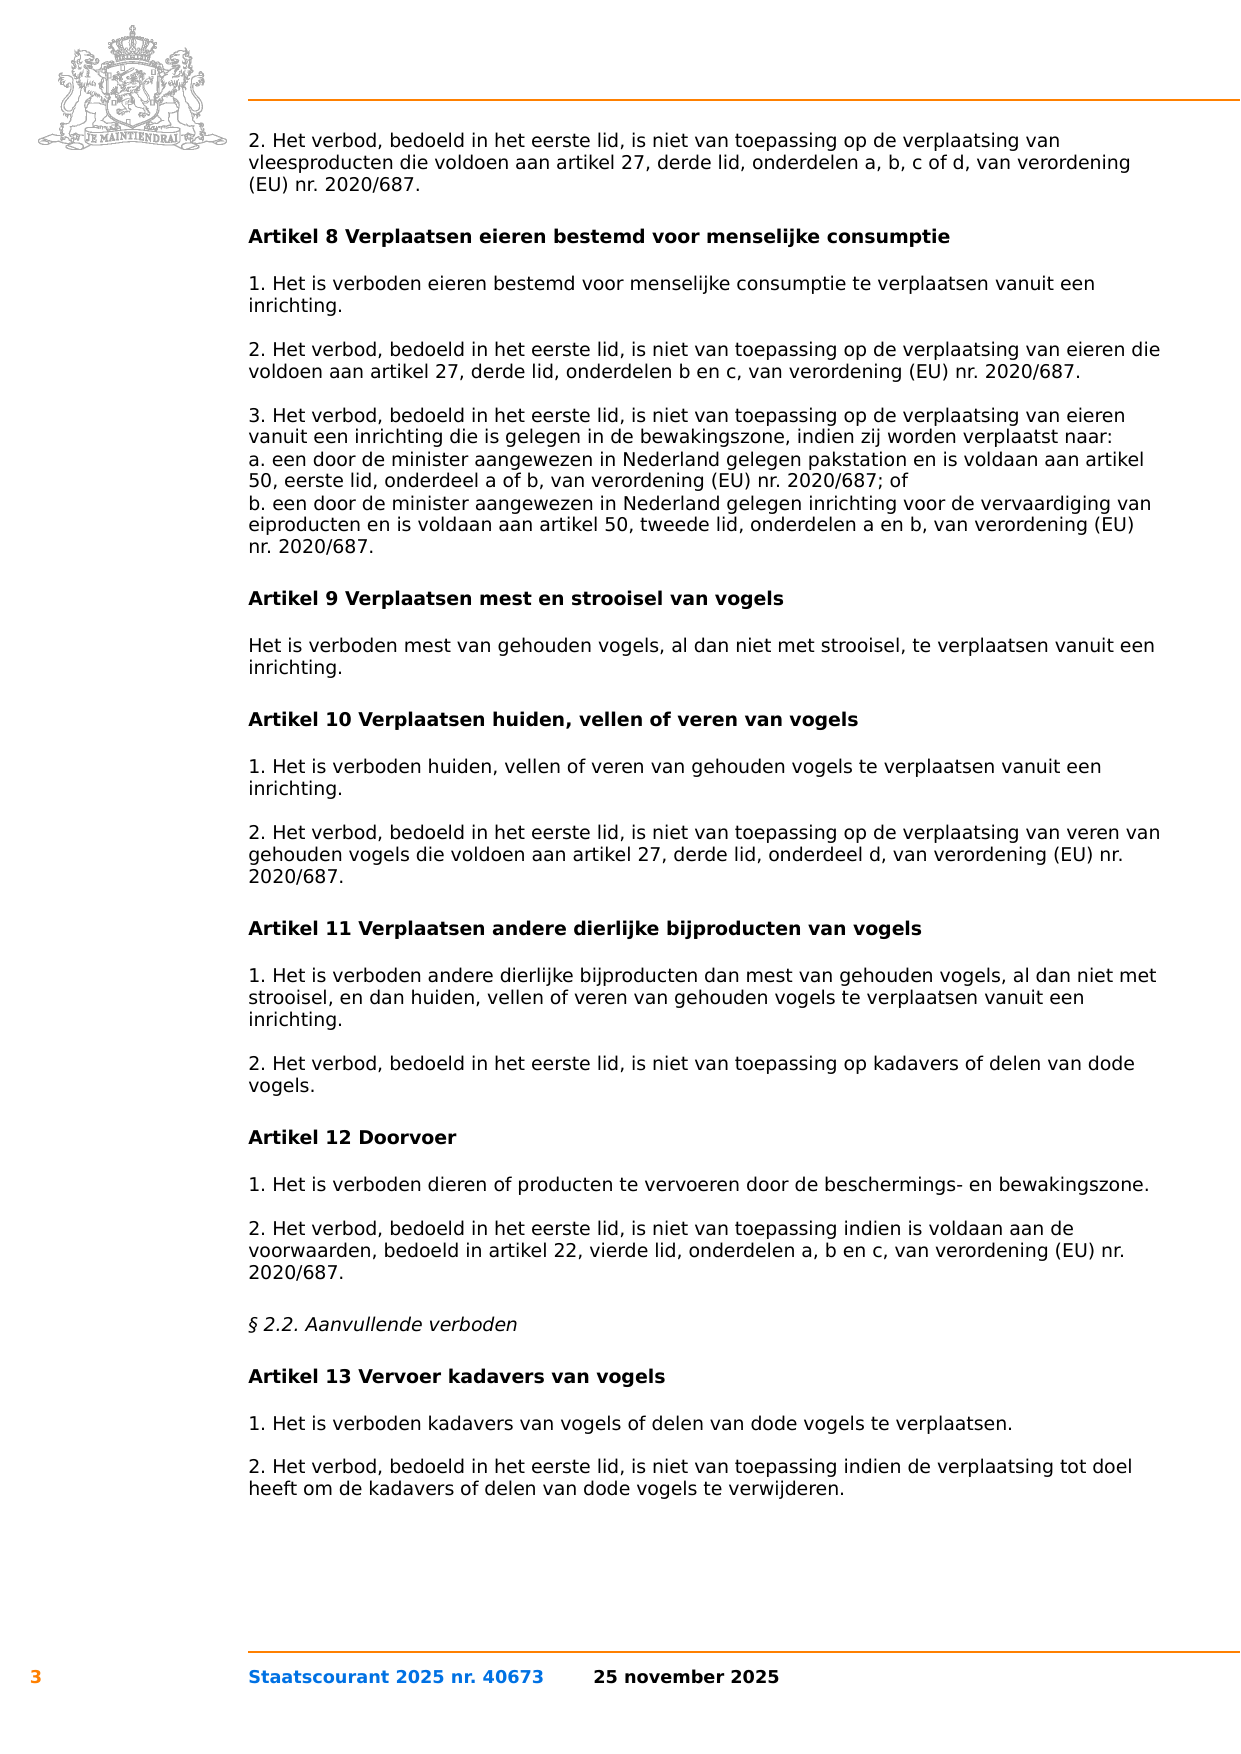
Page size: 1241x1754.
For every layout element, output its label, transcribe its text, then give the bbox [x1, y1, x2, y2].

text 1. Het is verboden kadavers van vogels of delen van dode vogels te verplaatsen. [248, 1412, 1163, 1434]
text 2. Het verbod, bedoeld in het eerste lid, is niet van toepassing indien is voldaan aan de voorwaarden, bedoeld in artikel 22, vierde lid, onderdelen a, b en c, van verordening (EU) nr. 2020/687. [248, 1218, 1163, 1283]
text 2. Het verbod, bedoeld in het eerste lid, is niet van toepassing op de verplaatsing van vleesproducten die voldoen aan artikel 27, derde lid, onderdelen a, b, c of d, van verordening (EU) nr. 2020/687. [248, 130, 1163, 196]
text a. een door de minister aangewezen in Nederland gelegen pakstation en is voldaan aan artikel 50, eerste lid, onderdeel a of b, van verordening (EU) nr. 2020/687; of [248, 448, 1163, 492]
text Het is verboden mest van gehouden vogels, al dan niet met strooisel, te verplaatsen vanuit een inrichting. [248, 635, 1163, 679]
text 1. Het is verboden eieren bestemd voor menselijke consumptie te verplaatsen vanuit een inrichting. [248, 273, 1163, 317]
subtitle Artikel 11 Verplaatsen andere dierlijke bijproducten van vogels [248, 918, 1163, 940]
text 2. Het verbod, bedoeld in het eerste lid, is niet van toepassing op de verplaatsing van eieren die voldoen aan artikel 27, derde lid, onderdelen b en c, van verordening (EU) nr. 2020/687. [248, 339, 1163, 383]
text 2. Het verbod, bedoeld in het eerste lid, is niet van toepassing op kadavers of delen van dode vogels. [248, 1053, 1163, 1097]
text 2. Het verbod, bedoeld in het eerste lid, is niet van toepassing op de verplaatsing van veren van gehouden vogels die voldoen aan artikel 27, derde lid, onderdeel d, van verordening (EU) nr. 2020/687. [248, 822, 1163, 888]
subtitle Artikel 8 Verplaatsen eieren bestemd voor menselijke consumptie [248, 226, 1163, 248]
text 3. Het verbod, bedoeld in het eerste lid, is niet van toepassing op de verplaatsing van eieren vanuit een inrichting die is gelegen in de bewakingszone, indien zij worden verplaatst naar: [248, 404, 1163, 448]
text 1. Het is verboden andere dierlijke bijproducten dan mest van gehouden vogels, al dan niet met strooisel, en dan huiden, vellen of veren van gehouden vogels te verplaatsen vanuit een inrichting. [248, 965, 1163, 1031]
picture [38, 25, 227, 150]
subtitle § 2.2. Aanvullende verboden [248, 1313, 1163, 1336]
subtitle Artikel 10 Verplaatsen huiden, vellen of veren van vogels [248, 709, 1163, 731]
text 1. Het is verboden dieren of producten te vervoeren door de beschermings- en bewakingszone. [248, 1174, 1163, 1196]
text 1. Het is verboden huiden, vellen of veren van gehouden vogels te verplaatsen vanuit een inrichting. [248, 756, 1163, 800]
subtitle Artikel 9 Verplaatsen mest en strooisel van vogels [248, 588, 1163, 610]
subtitle Artikel 12 Doorvoer [248, 1127, 1163, 1149]
subtitle Artikel 13 Vervoer kadavers van vogels [248, 1366, 1163, 1387]
text b. een door de minister aangewezen in Nederland gelegen inrichting voor de vervaardiging van eiproducten en is voldaan aan artikel 50, tweede lid, onderdelen a en b, van verordening (EU) nr. 2020/687. [248, 492, 1163, 558]
text 2. Het verbod, bedoeld in het eerste lid, is niet van toepassing indien de verplaatsing tot doel heeft om de kadavers of delen van dode vogels te verwijderen. [248, 1456, 1163, 1500]
